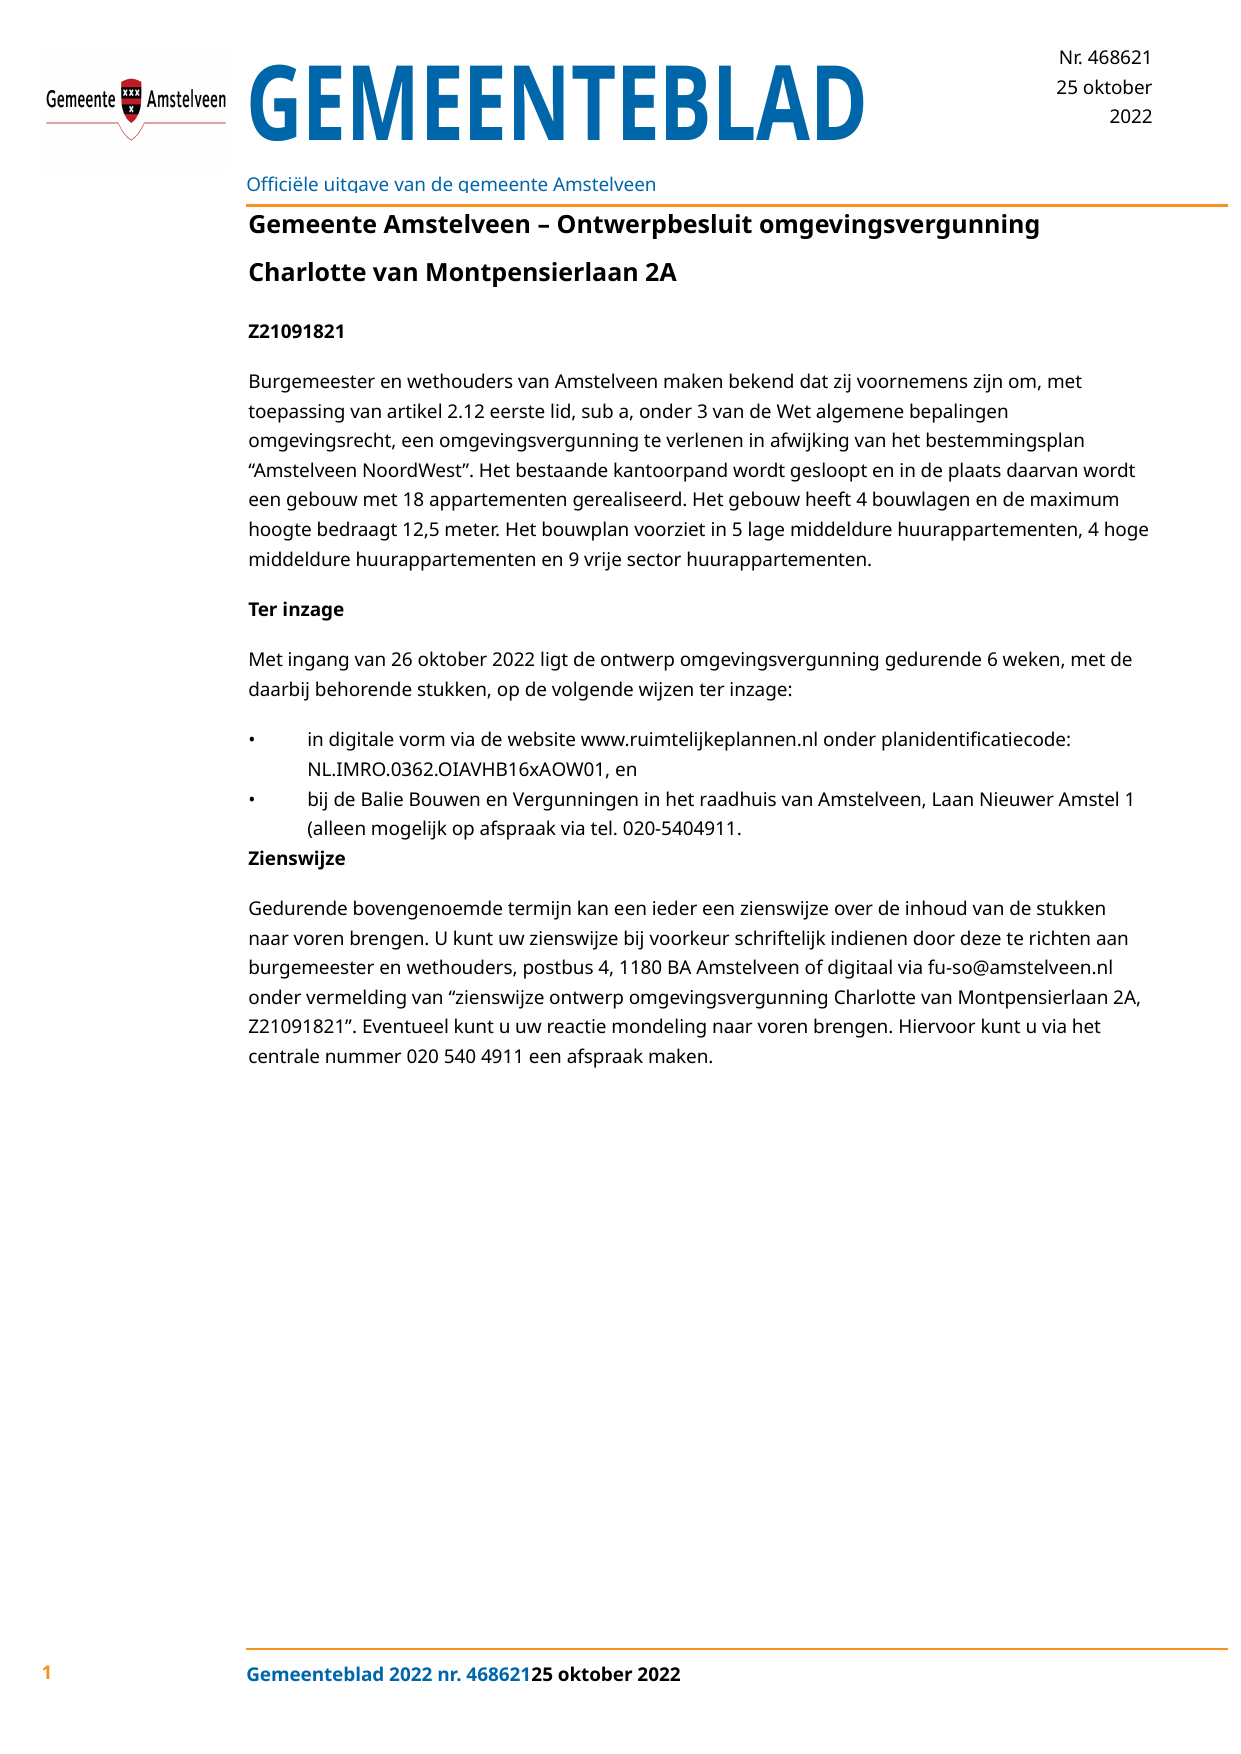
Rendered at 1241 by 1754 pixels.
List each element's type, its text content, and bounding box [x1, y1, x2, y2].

picture [41, 47, 231, 172]
text Met ingang van 26 oktober 2022 ligt de ontwerp omgevingsvergunning gedurende 6 weken, met de daarbij behorende stukken, op de volgende wijzen ter inzage: [248, 647, 1152, 702]
text Z21­091821 [248, 318, 1152, 344]
text Zienswijze [248, 845, 1152, 871]
text Ter inzage [248, 596, 1152, 622]
list bij de Balie Bouwen en Vergunningen in het raadhuis van Amstelveen, Laan Nieuwer Amstel 1 (alleen mogelijk op afspraak via tel. 020-5404911. [248, 786, 1152, 841]
text Gemeente Amstelveen – Ontwerpbesluit omgevingsvergunning Charlotte van Montpensierlaan 2A [248, 207, 1152, 288]
text Burgemeester en wethouders van Amstelveen maken bekend dat zij voornemens zijn om, met toepassing van artikel 2.12 eerste lid, sub a, onder 3 van de Wet algemene bepalingen omgevingsrecht, een omgevingsvergunning te verlenen in afwijking van het bestemmingsplan “Amstelveen Noord­West”. Het bestaande kantoorpand wordt gesloopt en in de plaats daarvan wordt een gebouw met 18 appartementen gerealiseerd. Het gebouw heeft 4 bouwlagen en de maximum hoogte bedraagt 12,5 meter. Het bouwplan voorziet in 5 lage middeldure huurappartementen, 4 hoge middeldure huurappartementen en 9 vrije sector huurappartementen. [248, 368, 1152, 572]
text Gedurende bovengenoemde termijn kan een ieder een zienswijze over de inhoud van de stukken naar voren brengen. U kunt uw zienswijze bij voorkeur schriftelijk indienen door deze te richten aan burgemeester en wethouders, postbus 4, 1180 BA Amstelveen of digitaal via fu-so@amstelveen.nl onder vermelding van “zienswijze ontwerp omgevingsvergunning Charlotte van Montpensierlaan 2A, Z21­091821”. Eventueel kunt u uw reactie mondeling naar voren brengen. Hiervoor kunt u via het centrale nummer 020 540 4911 een afspraak maken. [248, 895, 1152, 1069]
list NL.IMRO.0362.OIAVHB16xA­OW01, en [248, 756, 1152, 782]
list in digitale vorm via de website www.ruimtelijkeplannen.nl onder planidentificatiecode: [248, 727, 1152, 752]
